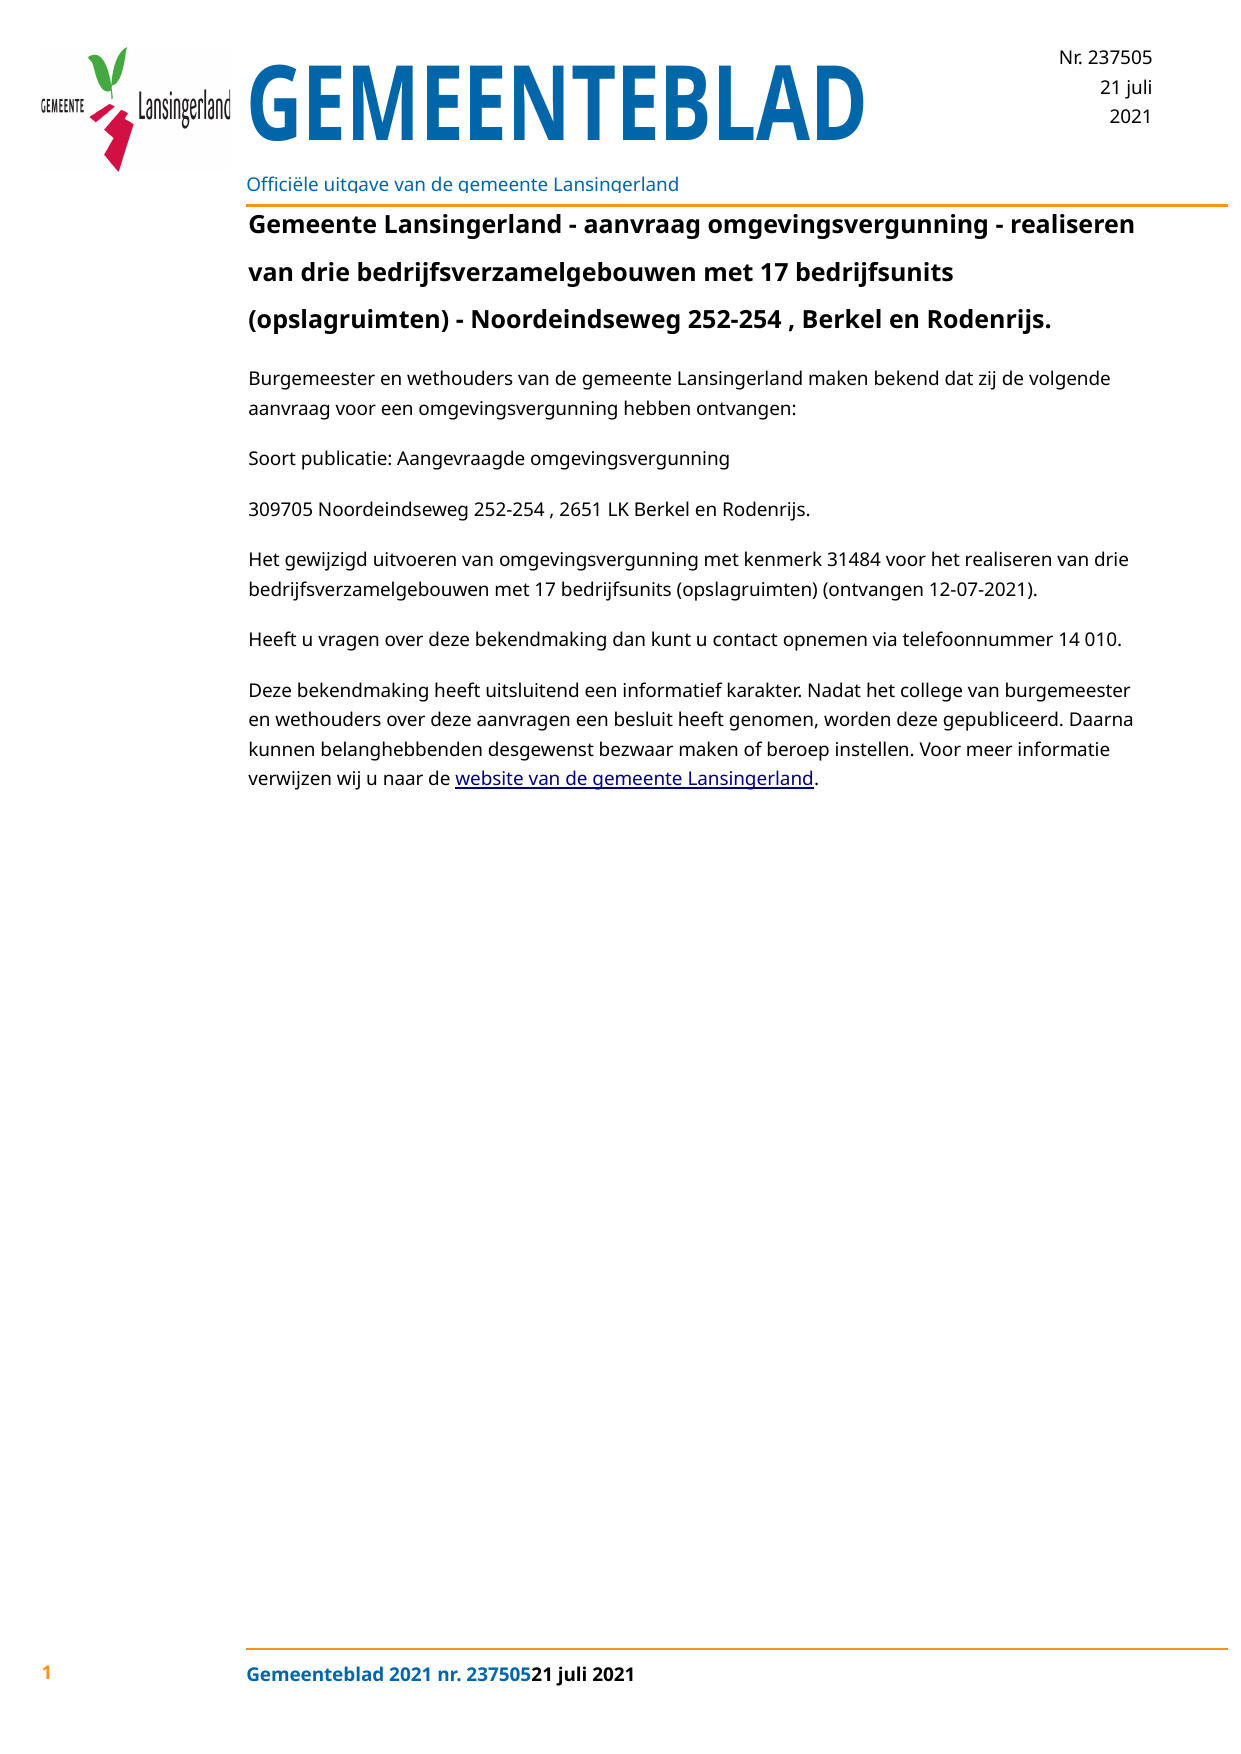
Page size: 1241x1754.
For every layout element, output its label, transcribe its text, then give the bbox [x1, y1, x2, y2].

text Heeft u vragen over deze bekendmaking dan kunt u contact opnemen via telefoonnummer 14 010. [248, 626, 1152, 652]
text Het gewijzigd uitvoeren van omgevingsvergunning met kenmerk 31484 voor het realiseren van drie bedrijfsverzamelgebouwen met 17 bedrijfsunits (opslagruimten) (ontvangen 12-07-2021). [248, 546, 1152, 602]
text Gemeente Lansingerland - aanvraag omgevingsvergunning - realiseren van drie bedrijfsverzamelgebouwen met 17 bedrijfsunits (opslagruimten) - Noordeindseweg 252-254 , Berkel en Rodenrijs. [248, 207, 1152, 336]
text Deze bekendmaking heeft uitsluitend een informatief karakter. Nadat het college van burgemeester en wethouders over deze aanvragen een besluit heeft genomen, worden deze gepubliceerd. Daarna kunnen belanghebbenden desgewenst bezwaar maken of beroep instellen. Voor meer informatie verwijzen wij u naar de website van de gemeente Lansingerland. [248, 677, 1152, 791]
text Burgemeester en wethouders van de gemeente Lansingerland maken bekend dat zij de volgende aanvraag voor een omgevingsvergunning hebben ontvangen: [248, 366, 1152, 421]
picture [41, 47, 231, 172]
text 309705 Noordeindseweg 252-254 , 2651 LK Berkel en Rodenrijs. [248, 496, 1152, 522]
text Soort publicatie: Aangevraagde omgevingsvergunning [248, 446, 1152, 471]
